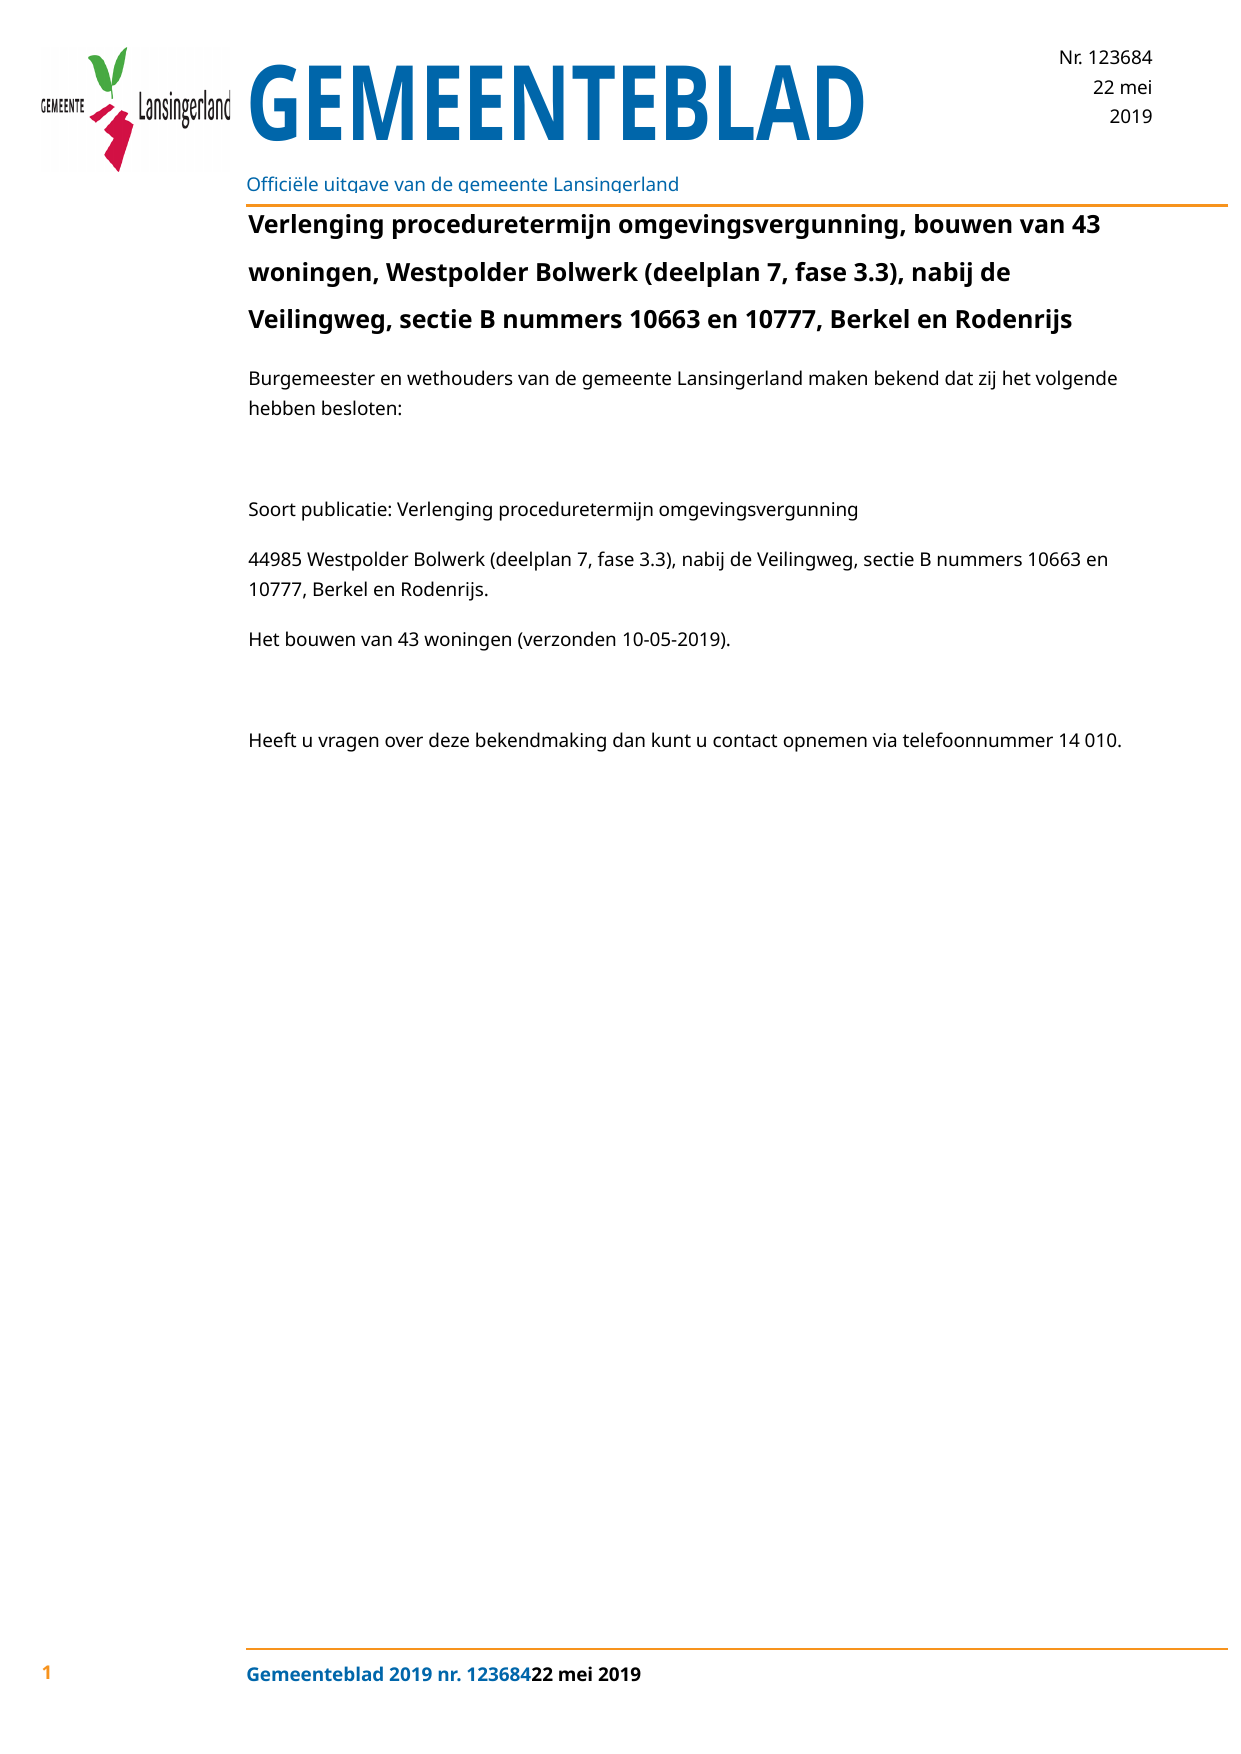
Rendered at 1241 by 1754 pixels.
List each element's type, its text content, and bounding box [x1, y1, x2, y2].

text 44985 Westpolder Bolwerk (deelplan 7, fase 3.3), nabij de Veilingweg, sectie B nummers 10663 en 10777, Berkel en Rodenrijs. [248, 546, 1152, 602]
picture [41, 47, 231, 172]
text Burgemeester en wethouders van de gemeente Lansingerland maken bekend dat zij het volgende hebben besloten: [248, 366, 1152, 421]
text Heeft u vragen over deze bekendmaking dan kunt u contact opnemen via telefoonnummer 14 010. [248, 727, 1152, 753]
text Het bouwen van 43 woningen (verzonden 10-05-2019). [248, 626, 1152, 652]
text Soort publicatie: Verlenging proceduretermijn omgevingsvergunning [248, 496, 1152, 522]
text Verlenging proceduretermijn omgevingsvergunning, bouwen van 43 woningen, Westpolder Bolwerk (deelplan 7, fase 3.3), nabij de Veilingweg, sectie B nummers 10663 en 10777, Berkel en Rodenrijs [248, 207, 1152, 336]
